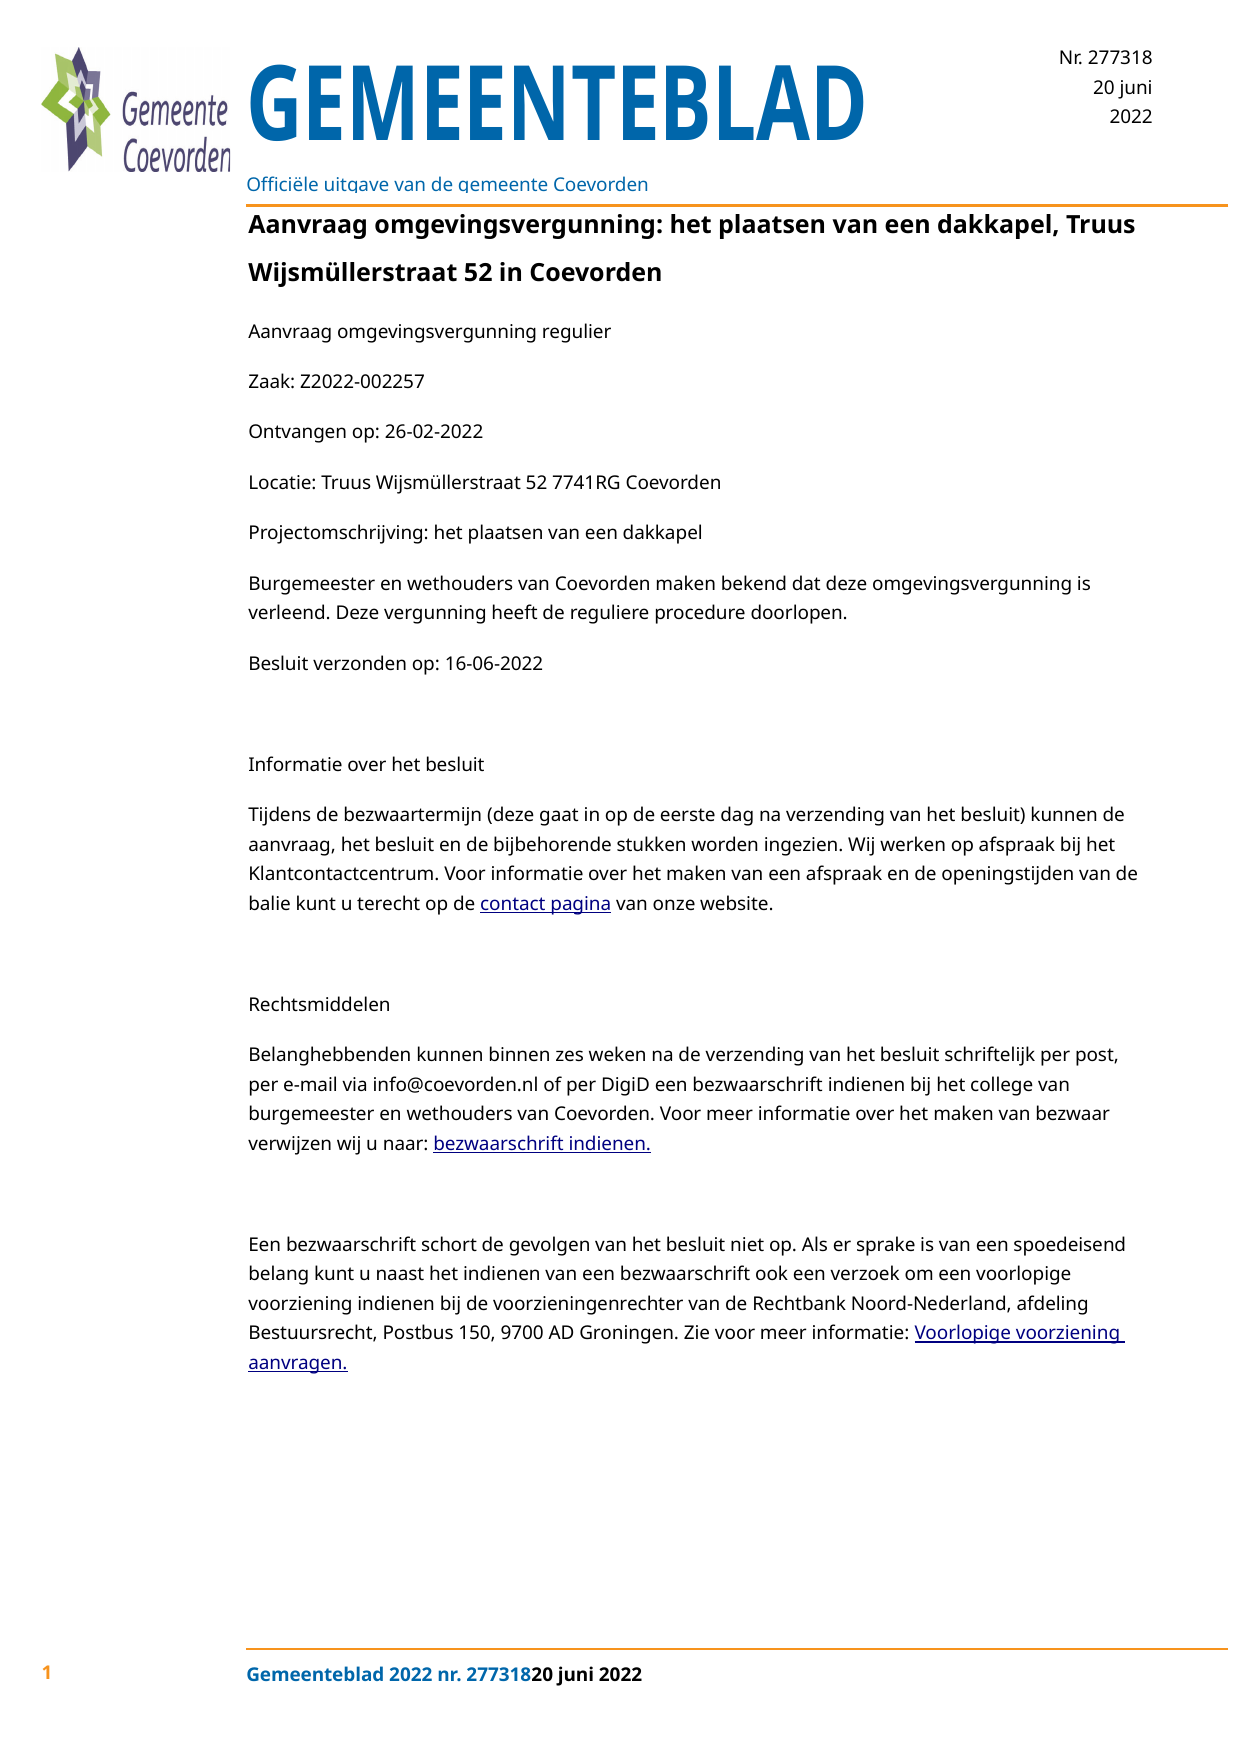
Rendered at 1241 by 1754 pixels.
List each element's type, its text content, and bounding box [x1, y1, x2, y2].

text Locatie: Truus Wijsmüllerstraat 52 7741RG Coevorden [248, 469, 1152, 495]
text Projectomschrijving: het plaatsen van een dakkapel [248, 519, 1152, 545]
text Belanghebbenden kunnen binnen zes weken na de verzending van het besluit schriftelijk per post, per e-mail via info@coevorden.nl of per DigiD een bezwaarschrift indienen bij het college van burgemeester en wethouders van Coevorden. Voor meer informatie over het maken van bezwaar verwijzen wij u naar: bezwaarschrift indienen. [248, 1041, 1152, 1156]
text Aanvraag omgevingsvergunning: het plaatsen van een dakkapel, Truus Wijsmüllerstraat 52 in Coevorden [248, 207, 1152, 288]
text Een bezwaarschrift schort de gevolgen van het besluit niet op. Als er sprake is van een spoedeisend belang kunt u naast het indienen van een bezwaarschrift ook een verzoek om een voorlopige voorziening indienen bij de voorzieningenrechter van de Rechtbank Noord-Nederland, afdeling Bestuursrecht, Postbus 150, 9700 AD Groningen. Zie voor meer informatie: Voorlopige voorziening aanvragen. [248, 1231, 1152, 1375]
text Informatie over het besluit [248, 751, 1152, 777]
picture [41, 47, 231, 172]
text Besluit verzonden op: 16-06-2022 [248, 650, 1152, 676]
text Tijdens de bezwaartermijn (deze gaat in op de eerste dag na verzending van het besluit) kunnen de aanvraag, het besluit en de bijbehorende stukken worden ingezien. Wij werken op afspraak bij het Klantcontactcentrum. Voor informatie over het maken van een afspraak en de openingstijden van de balie kunt u terecht op de contact pagina van onze website. [248, 801, 1152, 916]
text Zaak: Z2022-002257 [248, 368, 1152, 394]
text Burgemeester en wethouders van Coevorden maken bekend dat deze omgevingsvergunning is verleend. Deze vergunning heeft de reguliere procedure doorlopen. [248, 570, 1152, 625]
text Rechtsmiddelen [248, 991, 1152, 1017]
text Ontvangen op: 26-02-2022 [248, 419, 1152, 444]
text Aanvraag omgevingsvergunning regulier [248, 318, 1152, 344]
